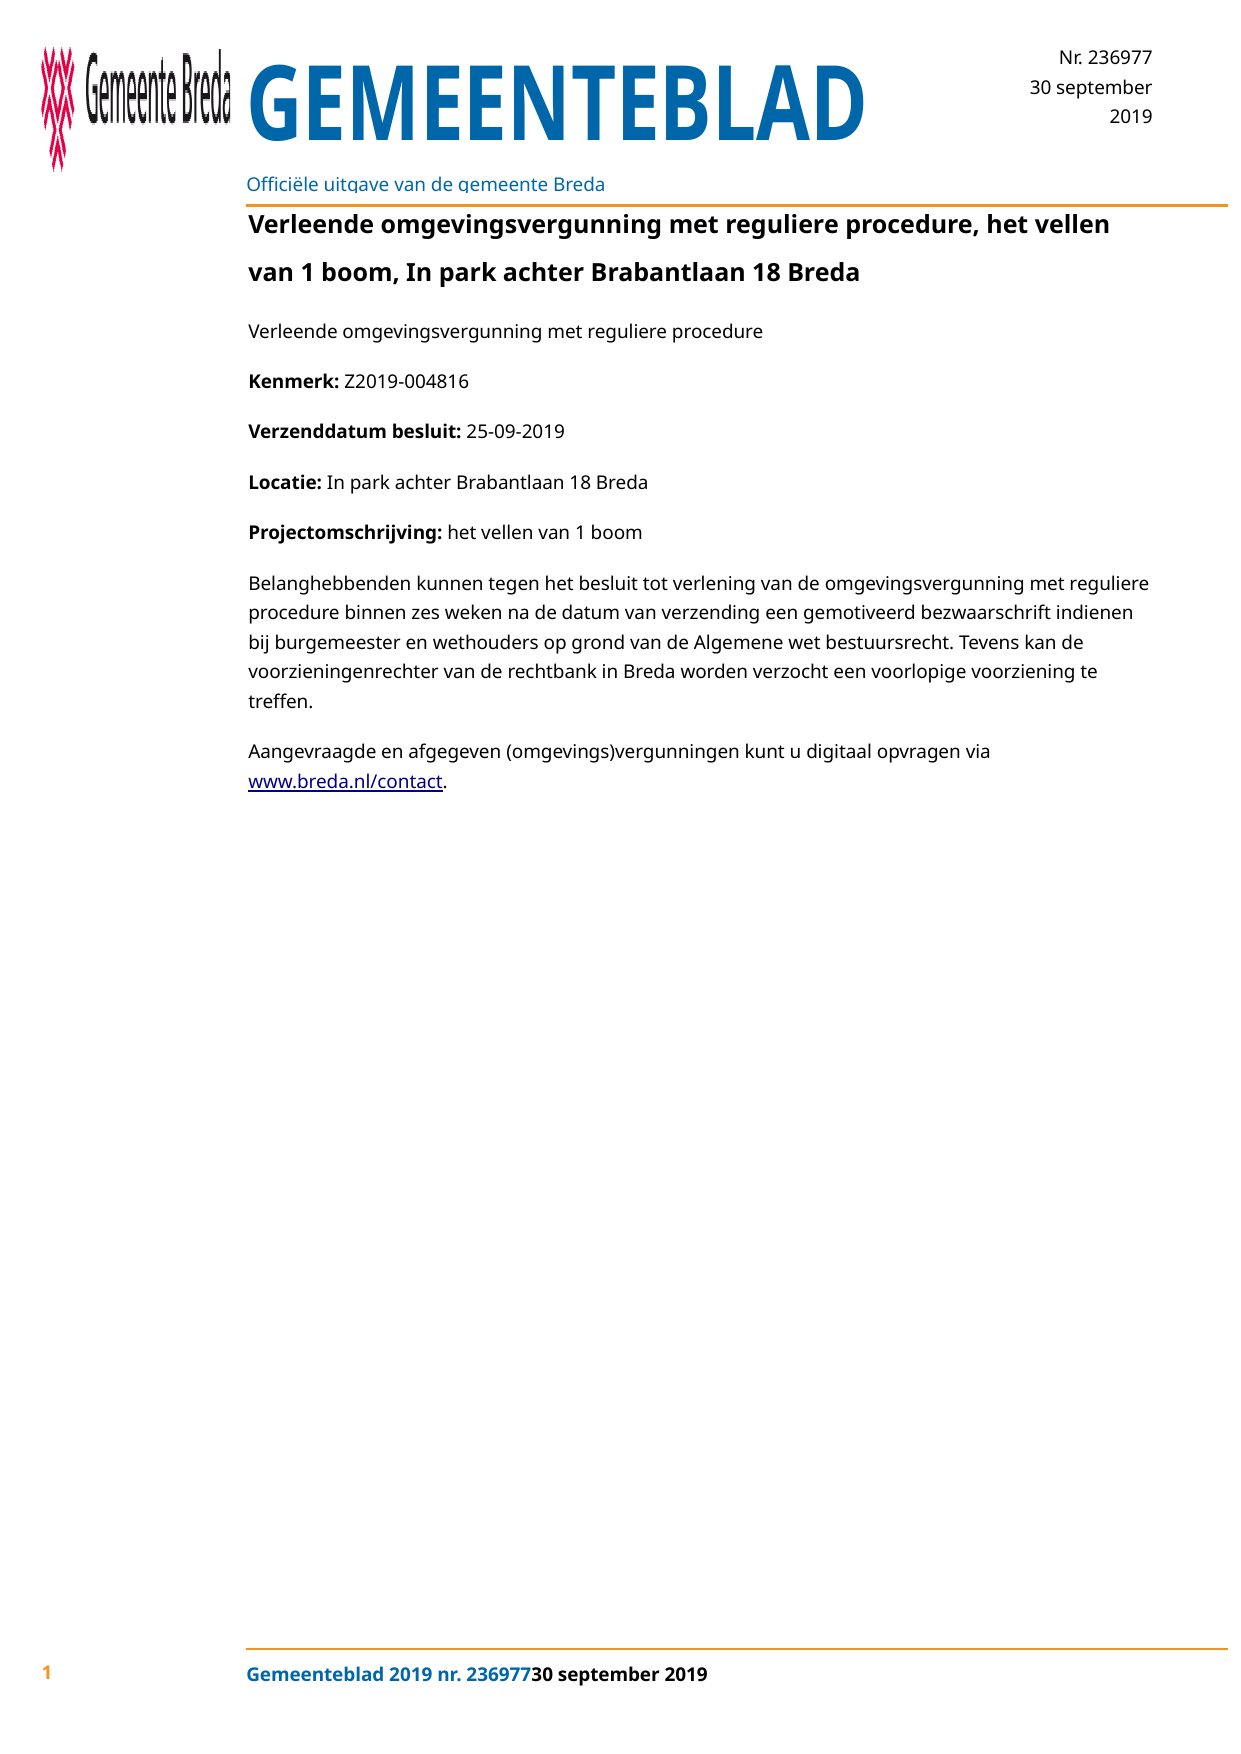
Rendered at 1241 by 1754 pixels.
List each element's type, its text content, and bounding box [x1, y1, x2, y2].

text Aangevraagde en afgegeven (omgevings)vergunningen kunt u digitaal opvragen via www.breda.nl/contact. [248, 739, 1152, 794]
text Belanghebbenden kunnen tegen het besluit tot verlening van de omgevingsvergunning met reguliere procedure binnen zes weken na de datum van verzending een gemotiveerd bezwaarschrift indienen bij burgemeester en wethouders op grond van de Algemene wet bestuursrecht. Tevens kan de voorzieningenrechter van de rechtbank in Breda worden verzocht een voorlopige voorziening te treffen. [248, 570, 1152, 714]
text Verleende omgevingsvergunning met reguliere procedure [248, 318, 1152, 344]
text Projectomschrijving: het vellen van 1 boom [248, 519, 1152, 545]
text Verleende omgevingsvergunning met reguliere procedure, het vellen van 1 boom, In park achter Brabantlaan 18 Breda [248, 207, 1152, 288]
picture [41, 47, 231, 172]
text Locatie: In park achter Brabantlaan 18 Breda [248, 469, 1152, 495]
text Kenmerk: Z2019-004816 [248, 368, 1152, 394]
text Verzenddatum besluit: 25-09-2019 [248, 419, 1152, 444]
